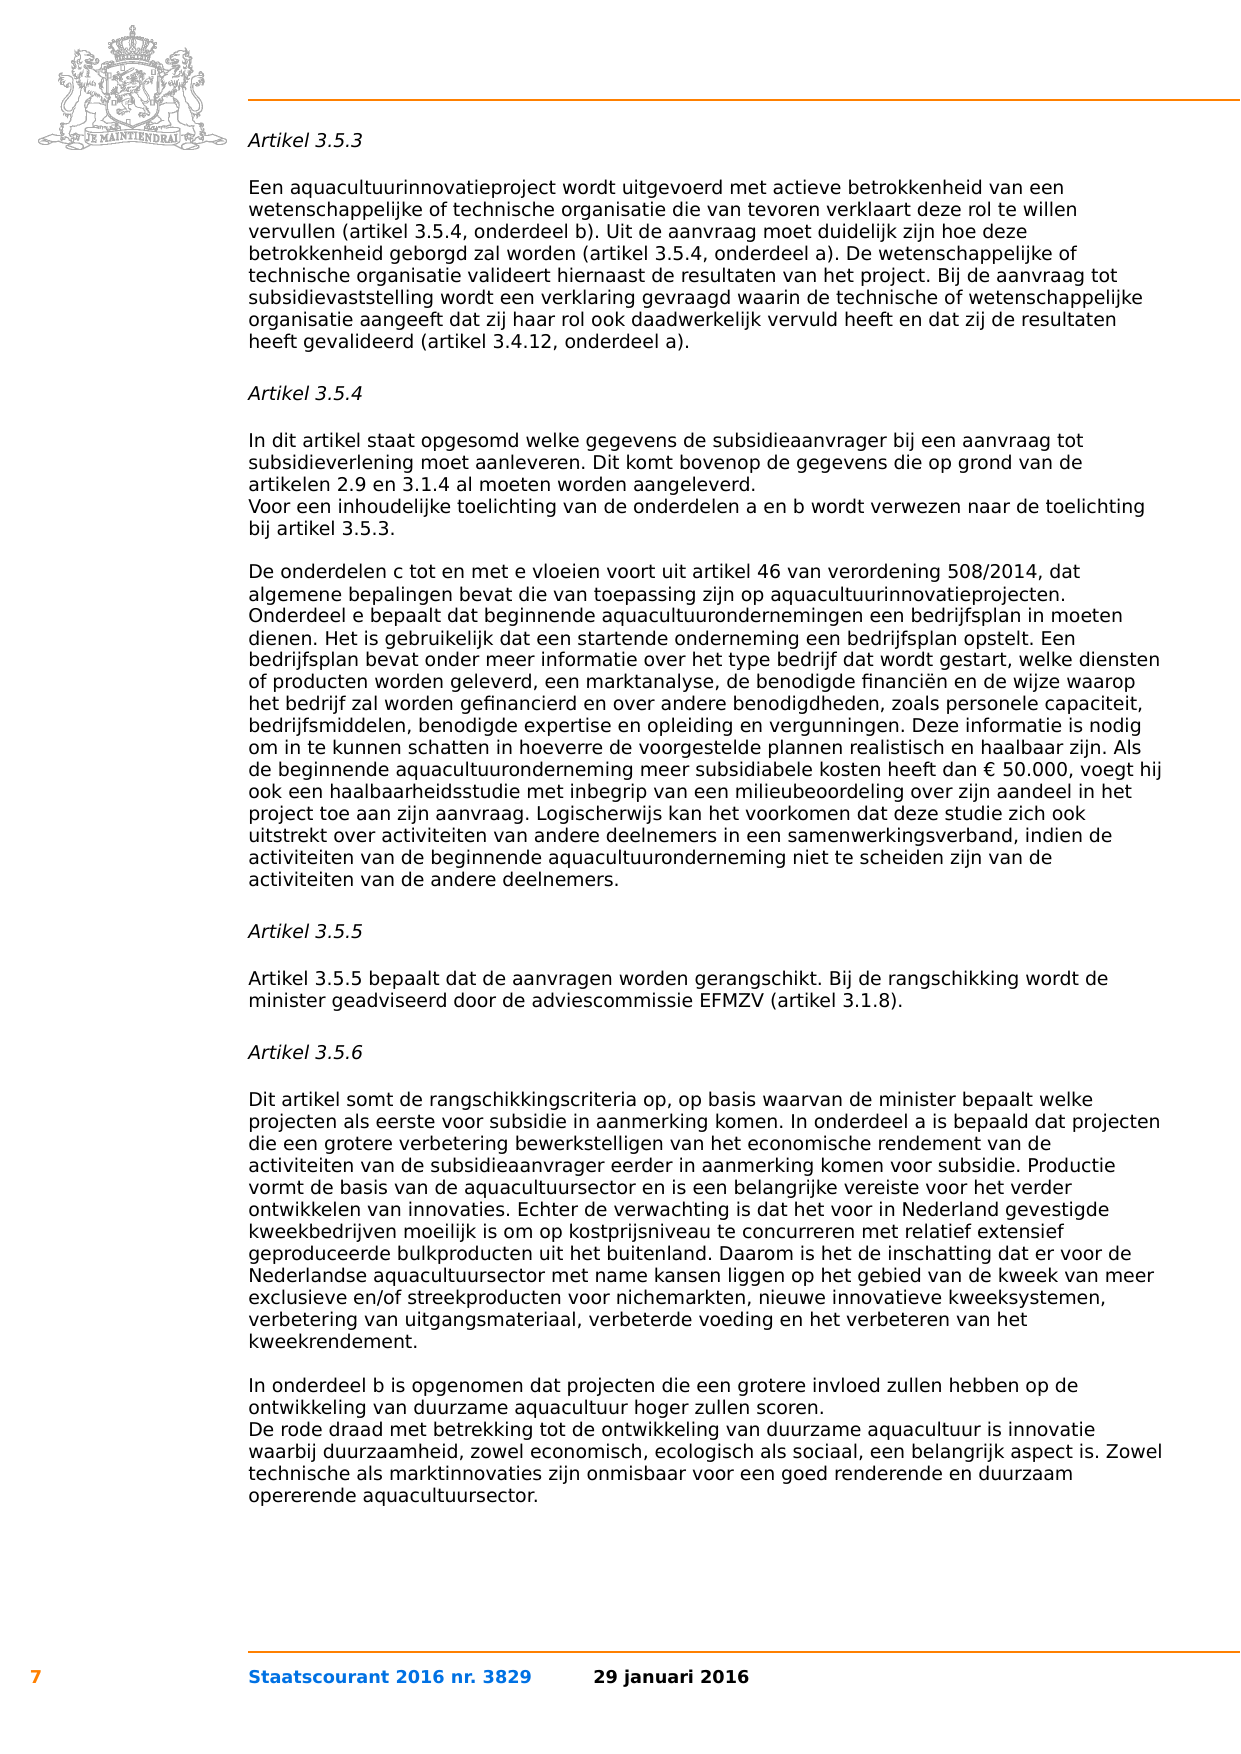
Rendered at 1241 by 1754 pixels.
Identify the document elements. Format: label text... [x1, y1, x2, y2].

subtitle Artikel 3.5.5 [248, 921, 1163, 943]
text Een aquacultuurinnovatieproject wordt uitgevoerd met actieve betrokkenheid van een wetenschappelijke of technische organisatie die van tevoren verklaart deze rol te willen vervullen (artikel 3.5.4, onderdeel b). Uit de aanvraag moet duidelijk zijn hoe deze betrokkenheid geborgd zal worden (artikel 3.5.4, onderdeel a). De wetenschappelijke of technische organisatie valideert hiernaast de resultaten van het project. Bij de aanvraag tot subsidievaststelling wordt een verklaring gevraagd waarin de technische of wetenschappelijke organisatie aangeeft dat zij haar rol ook daadwerkelijk vervuld heeft en dat zij de resultaten heeft gevalideerd (artikel 3.4.12, onderdeel a). [248, 177, 1163, 353]
subtitle Artikel 3.5.6 [248, 1042, 1163, 1064]
text In dit artikel staat opgesomd welke gegevens de subsidieaanvrager bij een aanvraag tot subsidieverlening moet aanleveren. Dit komt bovenop de gegevens die op grond van de artikelen 2.9 en 3.1.4 al moeten worden aangeleverd. [248, 430, 1163, 496]
text De onderdelen c tot en met e vloeien voort uit artikel 46 van verordening 508/2014, dat algemene bepalingen bevat die van toepassing zijn op aquacultuurinnovatieprojecten. Onderdeel e bepaalt dat beginnende aquacultuurondernemingen een bedrijfsplan in moeten dienen. Het is gebruikelijk dat een startende onderneming een bedrijfsplan opstelt. Een bedrijfsplan bevat onder meer informatie over het type bedrijf dat wordt gestart, welke diensten of producten worden geleverd, een marktanalyse, de benodigde financiën en de wijze waarop het bedrijf zal worden gefinancierd en over andere benodigdheden, zoals personele capaciteit, bedrijfsmiddelen, benodigde expertise en opleiding en vergunningen. Deze informatie is nodig om in te kunnen schatten in hoeverre de voorgestelde plannen realistisch en haalbaar zijn. Als de beginnende aquacultuuronderneming meer subsidiabele kosten heeft dan € 50.000, voegt hij ook een haalbaarheidsstudie met inbegrip van een milieubeoordeling over zijn aandeel in het project toe aan zijn aanvraag. Logischerwijs kan het voorkomen dat deze studie zich ook uitstrekt over activiteiten van andere deelnemers in een samenwerkingsverband, indien de activiteiten van de beginnende aquacultuuronderneming niet te scheiden zijn van de activiteiten van de andere deelnemers. [248, 561, 1163, 891]
text Voor een inhoudelijke toelichting van de onderdelen a en b wordt verwezen naar de toelichting bij artikel 3.5.3. [248, 496, 1163, 539]
text In onderdeel b is opgenomen dat projecten die een grotere invloed zullen hebben op de ontwikkeling van duurzame aquacultuur hoger zullen scoren. [248, 1375, 1163, 1419]
text Dit artikel somt de rangschikkingscriteria op, op basis waarvan de minister bepaalt welke projecten als eerste voor subsidie in aanmerking komen. In onderdeel a is bepaald dat projecten die een grotere verbetering bewerkstelligen van het economische rendement van de activiteiten van de subsidieaanvrager eerder in aanmerking komen voor subsidie. Productie vormt de basis van de aquacultuursector en is een belangrijke vereiste voor het verder ontwikkelen van innovaties. Echter de verwachting is dat het voor in Nederland gevestigde kweekbedrijven moeilijk is om op kostprijsniveau te concurreren met relatief extensief geproduceerde bulkproducten uit het buitenland. Daarom is het de inschatting dat er voor de Nederlandse aquacultuursector met name kansen liggen op het gebied van de kweek van meer exclusieve en/of streekproducten voor nichemarkten, nieuwe innovatieve kweeksystemen, verbetering van uitgangsmateriaal, verbeterde voeding en het verbeteren van het kweekrendement. [248, 1089, 1163, 1353]
subtitle Artikel 3.5.3 [248, 130, 1163, 152]
text Artikel 3.5.5 bepaalt dat de aanvragen worden gerangschikt. Bij de rangschikking wordt de minister geadviseerd door de adviescommissie EFMZV (artikel 3.1.8). [248, 968, 1163, 1012]
text De rode draad met betrekking tot de ontwikkeling van duurzame aquacultuur is innovatie waarbij duurzaamheid, zowel economisch, ecologisch als sociaal, een belangrijk aspect is. Zowel technische als marktinnovaties zijn onmisbaar voor een goed renderende en duurzaam opererende aquacultuursector. [248, 1419, 1163, 1507]
picture [38, 25, 227, 150]
subtitle Artikel 3.5.4 [248, 383, 1163, 405]
